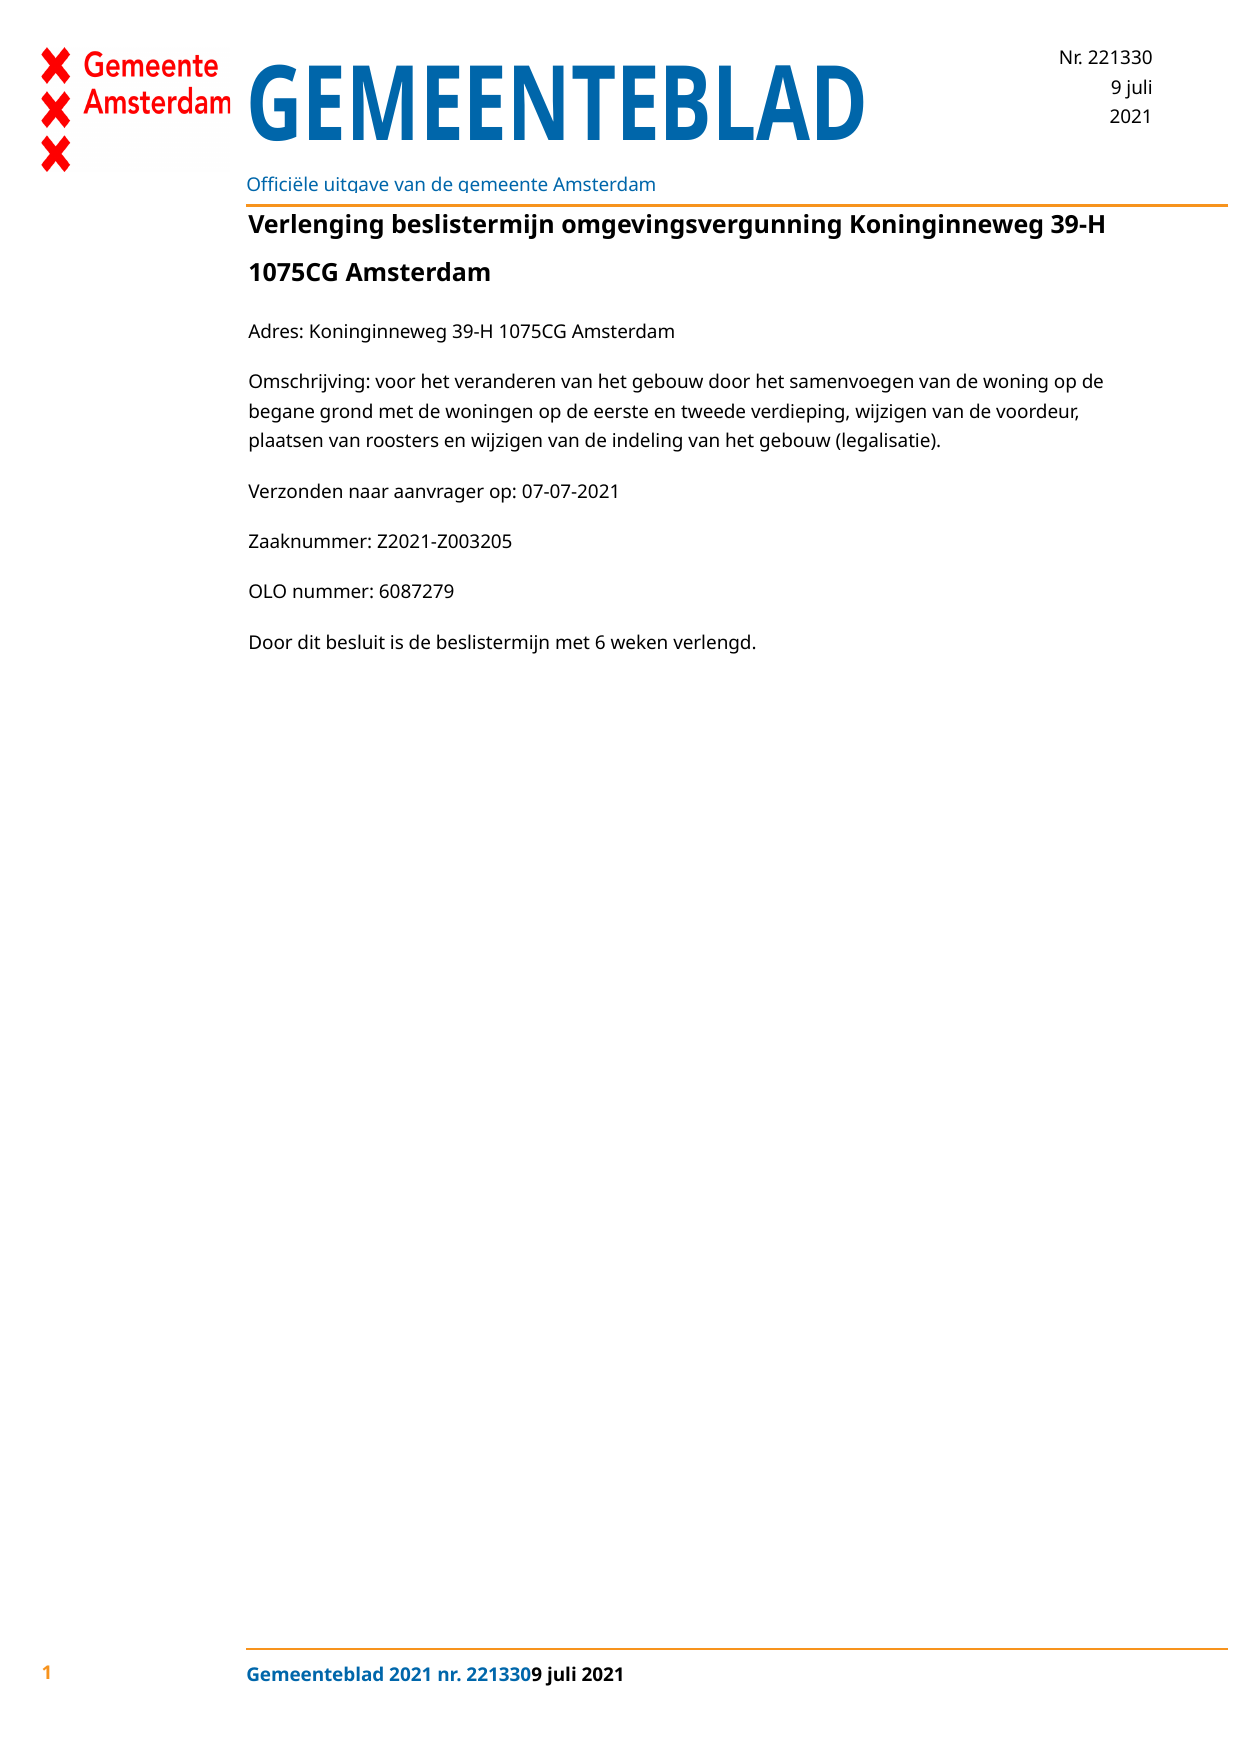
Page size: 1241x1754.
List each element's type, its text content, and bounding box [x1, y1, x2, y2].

picture [41, 47, 231, 172]
text OLO nummer: 6087279 [248, 579, 1152, 604]
text Adres: Koninginneweg 39-H 1075CG Amsterdam [248, 318, 1152, 344]
text Zaaknummer: Z2021-Z003205 [248, 528, 1152, 554]
text Door dit besluit is de beslistermijn met 6 weken verlengd. [248, 629, 1152, 655]
text Omschrijving: voor het veranderen van het gebouw door het samenvoegen van de woning op de begane grond met de woningen op de eerste en tweede verdieping, wijzigen van de voordeur, plaatsen van roosters en wijzigen van de indeling van het gebouw (legalisatie). [248, 368, 1152, 453]
text Verzonden naar aanvrager op: 07-07-2021 [248, 478, 1152, 504]
text Verlenging beslistermijn omgevingsvergunning Koninginneweg 39-H 1075CG Amsterdam [248, 207, 1152, 288]
